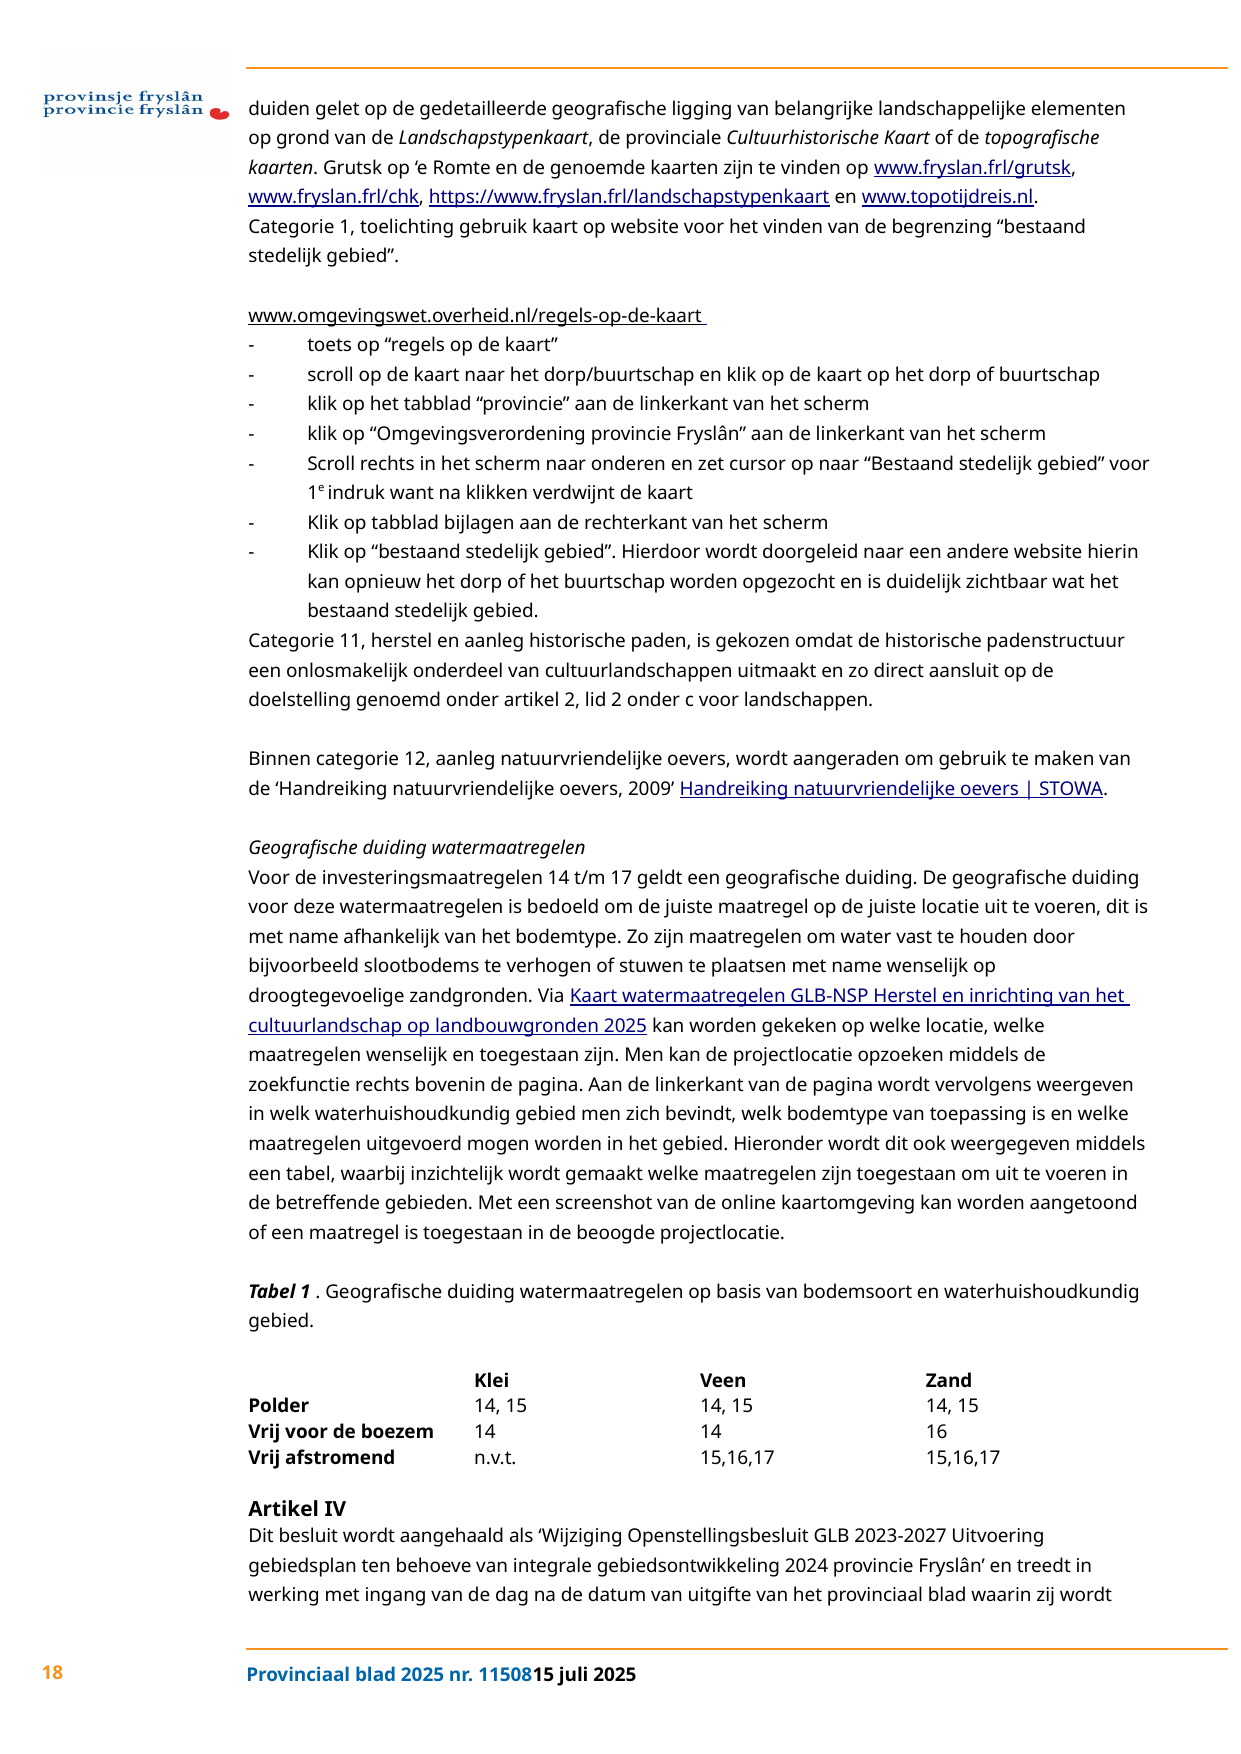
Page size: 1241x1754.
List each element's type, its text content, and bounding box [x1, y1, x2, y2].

table_header Klei [474, 1367, 700, 1393]
text Geografische duiding watermaatregelen [248, 834, 1152, 860]
text duiden gelet op de gedetailleerde geografische ligging van belangrijke landschappelijke elementen op grond van de Landschapstypenkaart, de provinciale Cultuurhistorische Kaart of de topografische kaarten. Grutsk op ‘e Romte en de genoemde kaarten zijn te vinden op www.fryslan.frl/grutsk, www.fryslan.frl/chk, https://www.fryslan.frl/landschapstypenkaart en www.topotijdreis.nl. [248, 95, 1152, 209]
text Tabel 1 . Geografische duiding watermaatregelen op basis van bodemsoort en waterhuishoudkundig gebied. [248, 1278, 1152, 1333]
table_cell 15,16,17 [926, 1444, 1152, 1470]
list klik op “Omgevingsverordening provincie Fryslân” aan de linkerkant van het scherm [248, 420, 1152, 446]
table_cell 14 [700, 1419, 926, 1444]
table_cell Vrij afstromend [248, 1444, 474, 1470]
table_cell Polder [248, 1393, 474, 1418]
picture [41, 47, 231, 172]
table_header Zand [926, 1367, 1152, 1393]
table_cell 14, 15 [926, 1393, 1152, 1418]
table_cell 14, 15 [474, 1393, 700, 1418]
table_header Veen [700, 1367, 926, 1393]
table_cell 16 [926, 1419, 1152, 1444]
text Artikel IV [248, 1494, 1152, 1522]
text Categorie 1, toelichting gebruik kaart op website voor het vinden van de begrenzing “bestaand stedelijk gebied”. [248, 213, 1152, 268]
list klik op het tabblad “provincie” aan de linkerkant van het scherm [248, 391, 1152, 416]
table_header [248, 1367, 474, 1393]
table_cell n.v.t. [474, 1444, 700, 1470]
text www.omgevingswet.overheid.nl/regels-op-de-kaart [248, 302, 1152, 328]
table_cell Vrij voor de boezem [248, 1419, 474, 1444]
list Scroll rechts in het scherm naar onderen en zet cursor op naar “Bestaand stedelijk gebied” voor 1e indruk want na klikken verdwijnt de kaart [248, 450, 1152, 505]
table_cell 14, 15 [700, 1393, 926, 1418]
text Categorie 11, herstel en aanleg historische paden, is gekozen omdat de historische padenstructuur een onlosmakelijk onderdeel van cultuurlandschappen uitmaakt en zo direct aansluit op de doelstelling genoemd onder artikel 2, lid 2 onder c voor landschappen. [248, 627, 1152, 712]
text Binnen categorie 12, aanleg natuurvriendelijke oevers, wordt aangeraden om gebruik te maken van de ‘Handreiking natuurvriendelijke oevers, 2009’ Handreiking natuurvriendelijke oevers | STOWA. [248, 746, 1152, 801]
list Klik op tabblad bijlagen aan de rechterkant van het scherm [248, 509, 1152, 535]
list Klik op “bestaand stedelijk gebied”. Hierdoor wordt doorgeleid naar een andere website hierin kan opnieuw het dorp of het buurtschap worden opgezocht en is duidelijk zichtbaar wat het bestaand stedelijk gebied. [248, 538, 1152, 623]
text Voor de investeringsmaatregelen 14 t/m 17 geldt een geografische duiding. De geografische duiding voor deze watermaatregelen is bedoeld om de juiste maatregel op de juiste locatie uit te voeren, dit is met name afhankelijk van het bodemtype. Zo zijn maatregelen om water vast te houden door bijvoorbeeld slootbodems te verhogen of stuwen te plaatsen met name wenselijk op droogtegevoelige zandgronden. Via Kaart watermaatregelen GLB-NSP Herstel en inrichting van het cultuurlandschap op landbouwgronden 2025 kan worden gekeken op welke locatie, welke maatregelen wenselijk en toegestaan zijn. Men kan de projectlocatie opzoeken middels de zoekfunctie rechts bovenin de pagina. Aan de linkerkant van de pagina wordt vervolgens weergeven in welk waterhuishoudkundig gebied men zich bevindt, welk bodemtype van toepassing is en welke maatregelen uitgevoerd mogen worden in het gebied. Hieronder wordt dit ook weergegeven middels een tabel, waarbij inzichtelijk wordt gemaakt welke maatregelen zijn toegestaan om uit te voeren in de betreffende gebieden. Met een screenshot van de online kaartomgeving kan worden aangetoond of een maatregel is toegestaan in de beoogde projectlocatie. [248, 864, 1152, 1245]
list toets op “regels op de kaart” [248, 331, 1152, 357]
table_cell 15,16,17 [700, 1444, 926, 1470]
text Dit besluit wordt aangehaald als ‘Wijziging Openstellingsbesluit GLB 2023-2027 Uitvoering gebiedsplan ten behoeve van integrale gebiedsontwikkeling 2024 provincie Fryslân’ en treedt in werking met ingang van de dag na de datum van uitgifte van het provinciaal blad waarin zij wordt [248, 1522, 1152, 1607]
list scroll op de kaart naar het dorp/buurtschap en klik op de kaart op het dorp of buurtschap [248, 361, 1152, 387]
table_cell 14 [474, 1419, 700, 1444]
